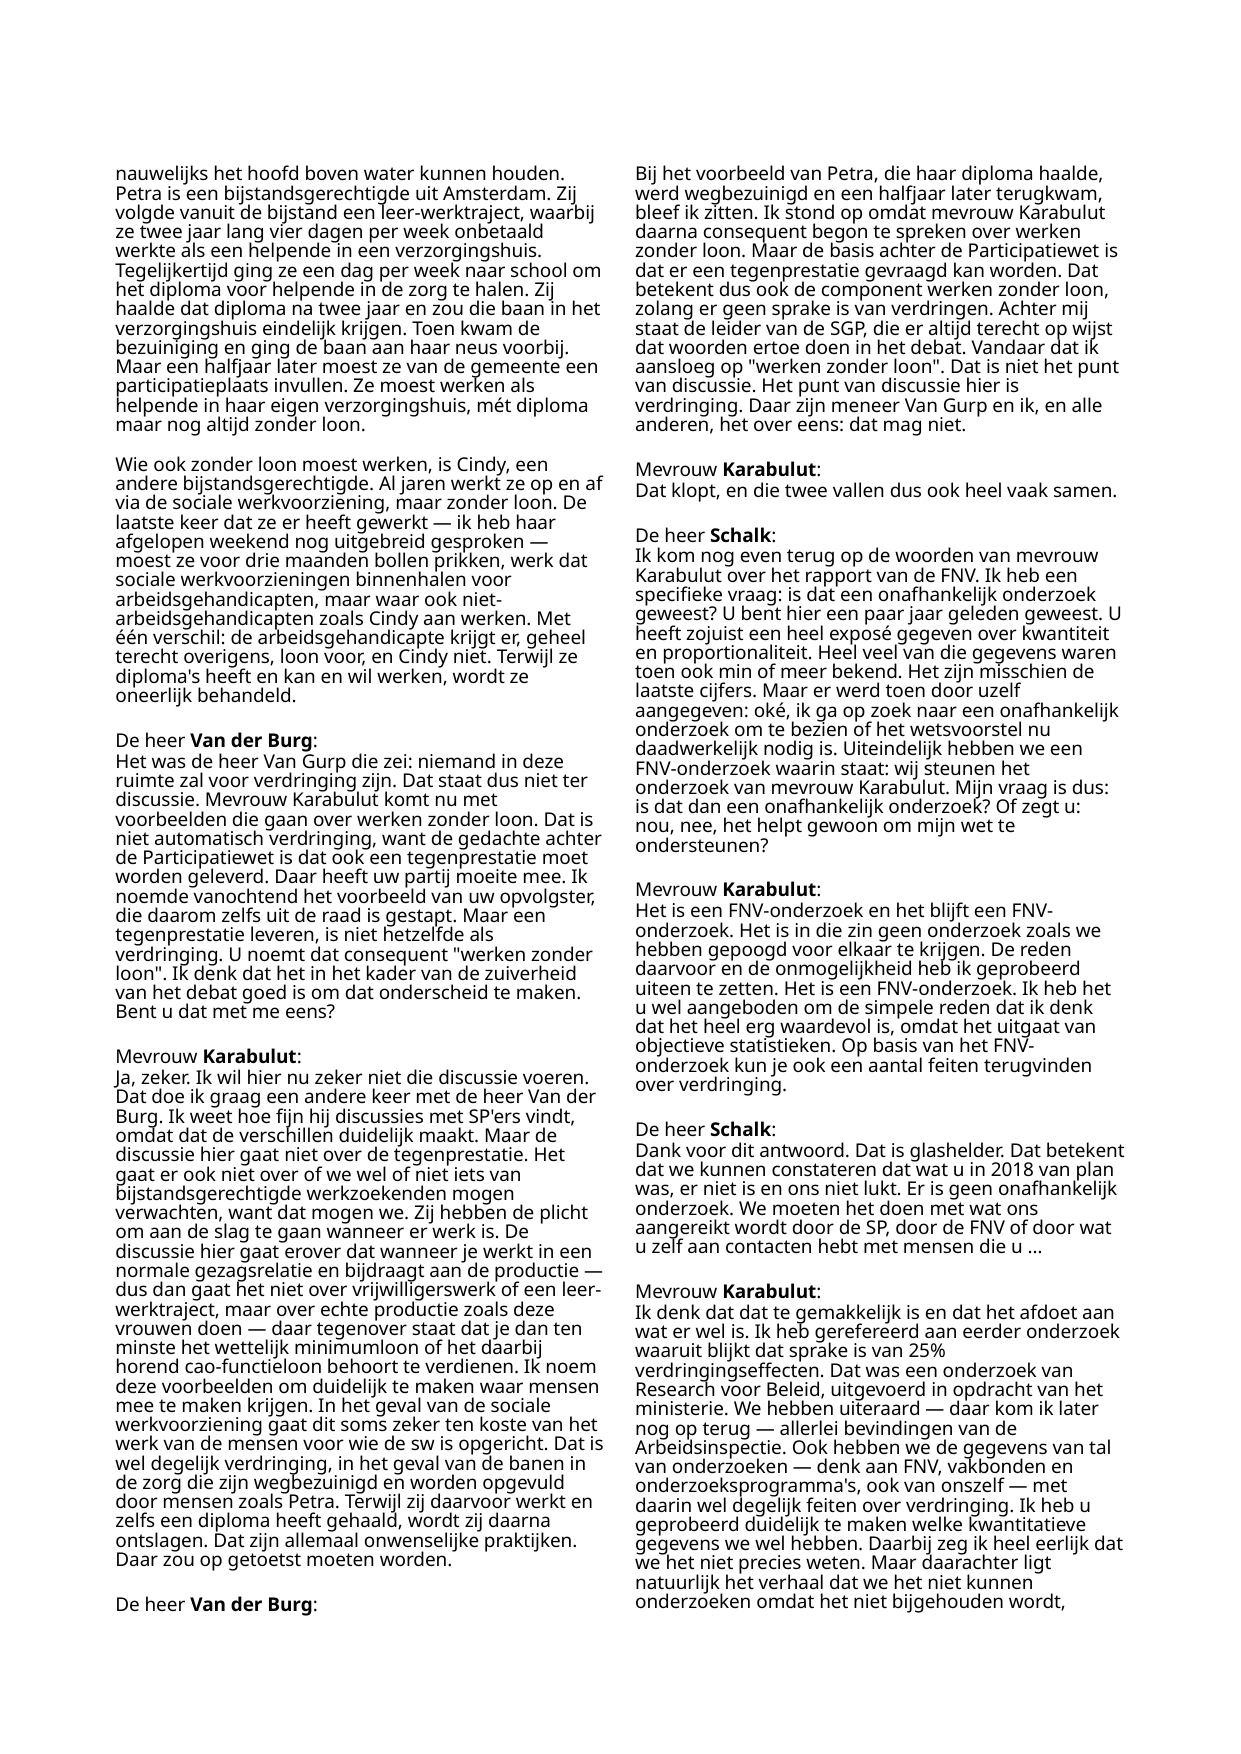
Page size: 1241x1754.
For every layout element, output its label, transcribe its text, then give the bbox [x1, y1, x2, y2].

text Mevrouw Karabulut: [635, 456, 1125, 482]
text Dank voor dit antwoord. Dat is glashelder. Dat betekent dat we kunnen constateren dat wat u in 2018 van plan was, er niet is en ons niet lukt. Er is geen onafhankelijk onderzoek. We moeten het doen met wat ons aangereikt wordt door de SP, door de FNV of door wat u zelf aan contacten hebt met mensen die u … [635, 1142, 1125, 1257]
text Ik kom nog even terug op de woorden van mevrouw Karabulut over het rapport van de FNV. Ik heb een specifieke vraag: is dat een onafhankelijk onderzoek geweest? U bent hier een paar jaar geleden geweest. U heeft zojuist een heel exposé gegeven over kwantiteit en proportionaliteit. Heel veel van die gegevens waren toen ook min of meer bekend. Het zijn misschien de laatste cijfers. Maar er werd toen door uzelf aangegeven: oké, ik ga op zoek naar een onafhankelijk onderzoek om te bezien of het wetsvoorstel nu daadwerkelijk nodig is. Uiteindelijk hebben we een FNV-onderzoek waarin staat: wij steunen het onderzoek van mevrouw Karabulut. Mijn vraag is dus: is dat dan een onafhankelijk onderzoek? Of zegt u: nou, nee, het helpt gewoon om mijn wet te ondersteunen? [635, 547, 1125, 856]
text Ik denk dat dat te gemakkelijk is en dat het afdoet aan wat er wel is. Ik heb gerefereerd aan eerder onderzoek waaruit blijkt dat sprake is van 25% verdringingseffecten. Dat was een onderzoek van Research voor Beleid, uitgevoerd in opdracht van het ministerie. We hebben uiteraard — daar kom ik later nog op terug — allerlei bevindingen van de Arbeidsinspectie. Ook hebben we de gegevens van tal van onderzoeken — denk aan FNV, vakbonden en onderzoeksprogramma's, ook van onszelf — met daarin wel degelijk feiten over verdringing. Ik heb u geprobeerd duidelijk te maken welke kwantitatieve gegevens we wel hebben. Daarbij zeg ik heel eerlijk dat we het niet precies weten. Maar daarachter ligt natuurlijk het verhaal dat we het niet kunnen onderzoeken omdat het niet bijgehouden wordt, [635, 1304, 1125, 1612]
text Mevrouw Karabulut: [635, 877, 1125, 902]
text De heer Van der Burg: [115, 727, 605, 753]
text Het is een FNV-onderzoek en het blijft een FNV-onderzoek. Het is in die zin geen onderzoek zoals we hebben gepoogd voor elkaar te krijgen. De reden daarvoor en de onmogelijkheid heb ik geprobeerd uiteen te zetten. Het is een FNV-onderzoek. Ik heb het u wel aangeboden om de simpele reden dat ik denk dat het heel erg waardevol is, omdat het uitgaat van objectieve statistieken. Op basis van het FNV-onderzoek kun je ook een aantal feiten terugvinden over verdringing. [635, 902, 1125, 1095]
text Mevrouw Karabulut: [635, 1278, 1125, 1304]
text De heer Van der Burg: [115, 1591, 605, 1617]
text nauwelijks het hoofd boven water kunnen houden. Petra is een bijstandsgerechtigde uit Amsterdam. Zij volgde vanuit de bijstand een leer-werktraject, waarbij ze twee jaar lang vier dagen per week onbetaald werkte als een helpende in een verzorgingshuis. Tegelijkertijd ging ze een dag per week naar school om het diploma voor helpende in de zorg te halen. Zij haalde dat diploma na twee jaar en zou die baan in het verzorgingshuis eindelijk krijgen. Toen kwam de bezuiniging en ging de baan aan haar neus voorbij. Maar een halfjaar later moest ze van de gemeente een participatieplaats invullen. Ze moest werken als helpende in haar eigen verzorgingshuis, mét diploma maar nog altijd zonder loon. [115, 165, 605, 435]
text De heer Schalk: [635, 1116, 1125, 1142]
text Wie ook zonder loon moest werken, is Cindy, een andere bijstandsgerechtigde. Al jaren werkt ze op en af via de sociale werkvoorziening, maar zonder loon. De laatste keer dat ze er heeft gewerkt — ik heb haar afgelopen weekend nog uitgebreid gesproken — moest ze voor drie maanden bollen prikken, werk dat sociale werkvoorzieningen binnenhalen voor arbeidsgehandicapten, maar waar ook niet-arbeidsgehandicapten zoals Cindy aan werken. Met één verschil: de arbeidsgehandicapte krijgt er, geheel terecht overigens, loon voor, en Cindy niet. Terwijl ze diploma's heeft en kan en wil werken, wordt ze oneerlijk behandeld. [115, 456, 605, 706]
text Het was de heer Van Gurp die zei: niemand in deze ruimte zal voor verdringing zijn. Dat staat dus niet ter discussie. Mevrouw Karabulut komt nu met voorbeelden die gaan over werken zonder loon. Dat is niet automatisch verdringing, want de gedachte achter de Participatiewet is dat ook een tegenprestatie moet worden geleverd. Daar heeft uw partij moeite mee. Ik noemde vanochtend het voorbeeld van uw opvolgster, die daarom zelfs uit de raad is gestapt. Maar een tegenprestatie leveren, is niet hetzelfde als verdringing. U noemt dat consequent "werken zonder loon". Ik denk dat het in het kader van de zuiverheid van het debat goed is om dat onderscheid te maken. Bent u dat met me eens? [115, 753, 605, 1023]
text Mevrouw Karabulut: [115, 1043, 605, 1069]
text Ja, zeker. Ik wil hier nu zeker niet die discussie voeren. Dat doe ik graag een andere keer met de heer Van der Burg. Ik weet hoe fijn hij discussies met SP'ers vindt, omdat dat de verschillen duidelijk maakt. Maar de discussie hier gaat niet over de tegenprestatie. Het gaat er ook niet over of we wel of niet iets van bijstandsgerechtigde werkzoekenden mogen verwachten, want dat mogen we. Zij hebben de plicht om aan de slag te gaan wanneer er werk is. De discussie hier gaat erover dat wanneer je werkt in een normale gezagsrelatie en bijdraagt aan de productie — dus dan gaat het niet over vrijwilligerswerk of een leer-werktraject, maar over echte productie zoals deze vrouwen doen — daar tegenover staat dat je dan ten minste het wettelijk minimumloon of het daarbij horend cao-functieloon behoort te verdienen. Ik noem deze voorbeelden om duidelijk te maken waar mensen mee te maken krijgen. In het geval van de sociale werkvoorziening gaat dit soms zeker ten koste van het werk van de mensen voor wie de sw is opgericht. Dat is wel degelijk verdringing, in het geval van de banen in de zorg die zijn wegbezuinigd en worden opgevuld door mensen zoals Petra. Terwijl zij daarvoor werkt en zelfs een diploma heeft gehaald, wordt zij daarna ontslagen. Dat zijn allemaal onwenselijke praktijken. Daar zou op getoetst moeten worden. [115, 1069, 605, 1570]
text Dat klopt, en die twee vallen dus ook heel vaak samen. [635, 482, 1125, 501]
text De heer Schalk: [635, 522, 1125, 547]
text Bij het voorbeeld van Petra, die haar diploma haalde, werd wegbezuinigd en een halfjaar later terugkwam, bleef ik zitten. Ik stond op omdat mevrouw Karabulut daarna consequent begon te spreken over werken zonder loon. Maar de basis achter de Participatiewet is dat er een tegenprestatie gevraagd kan worden. Dat betekent dus ook de component werken zonder loon, zolang er geen sprake is van verdringen. Achter mij staat de leider van de SGP, die er altijd terecht op wijst dat woorden ertoe doen in het debat. Vandaar dat ik aansloeg op "werken zonder loon". Dat is niet het punt van discussie. Het punt van discussie hier is verdringing. Daar zijn meneer Van Gurp en ik, en alle anderen, het over eens: dat mag niet. [635, 165, 1125, 435]
